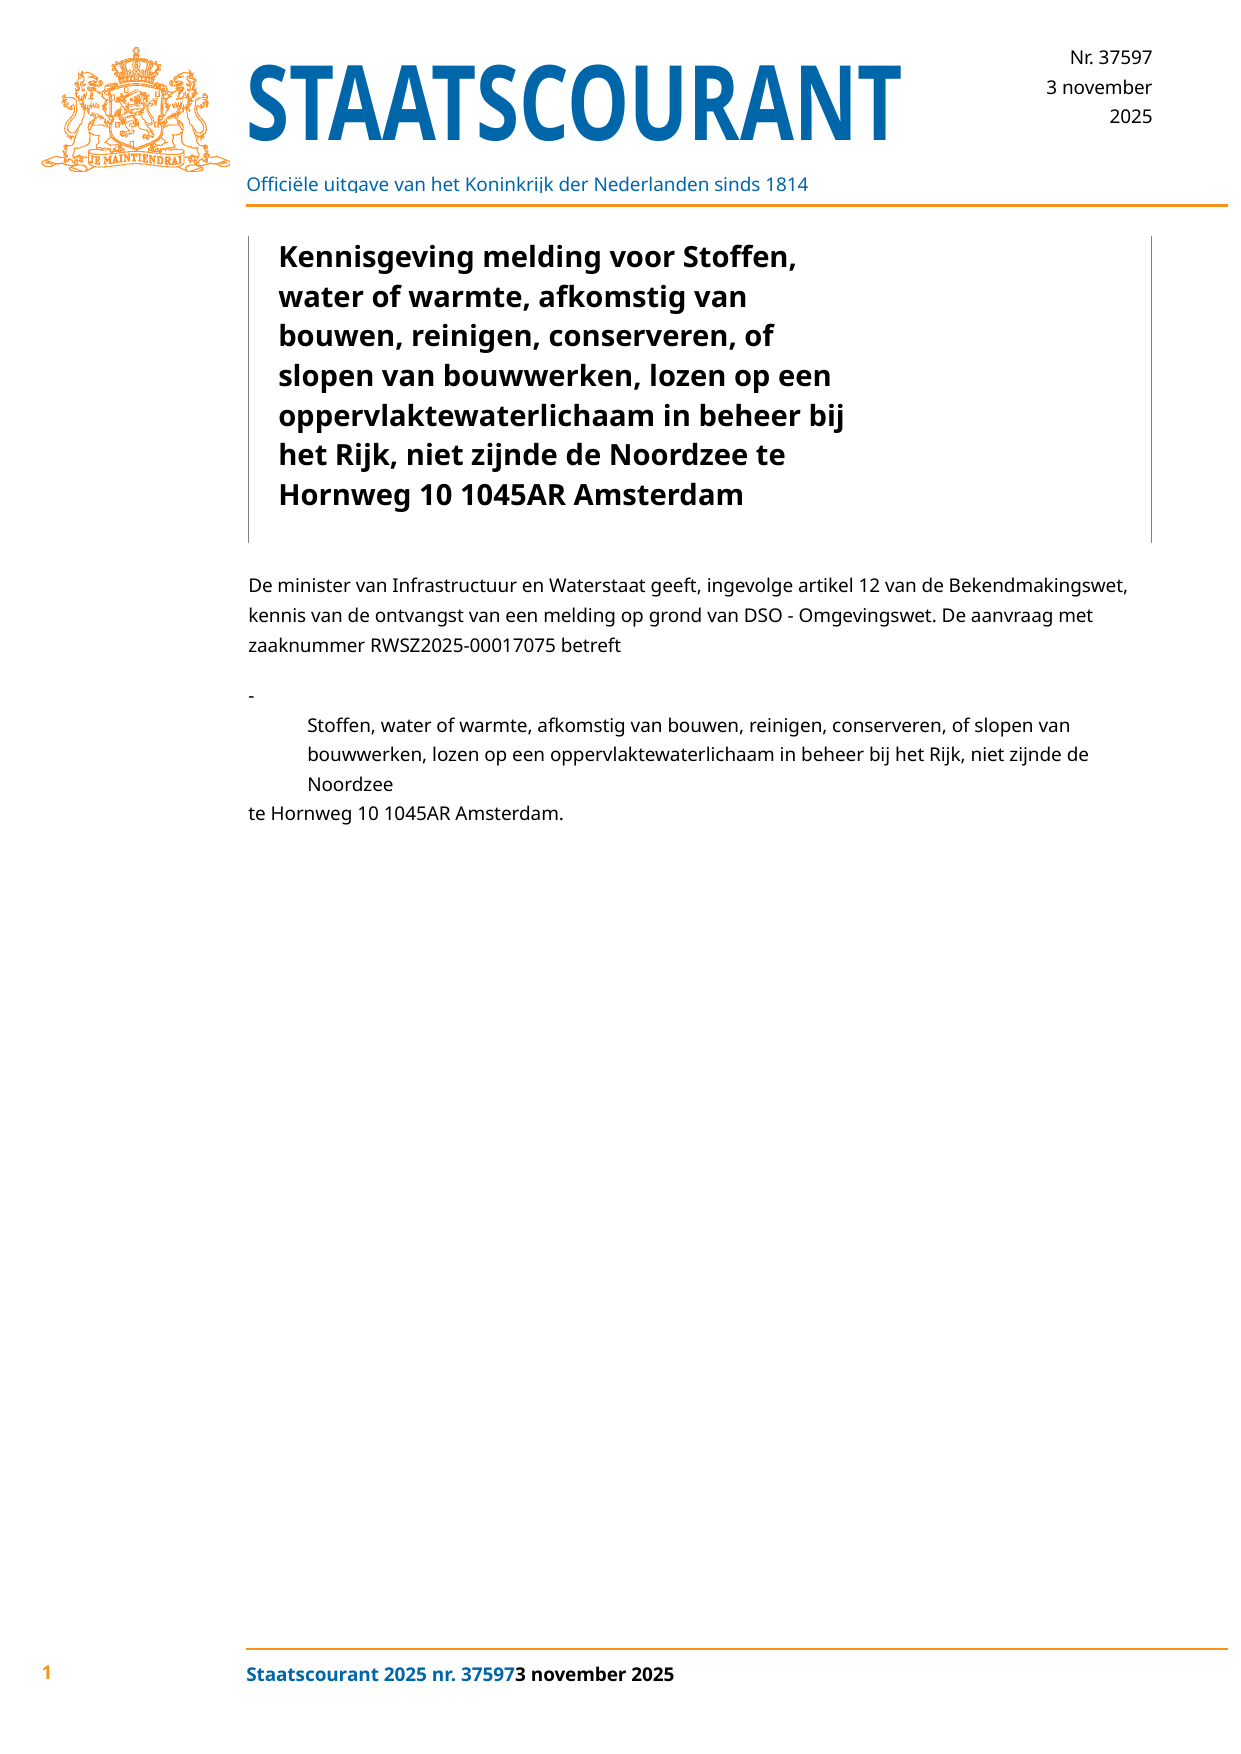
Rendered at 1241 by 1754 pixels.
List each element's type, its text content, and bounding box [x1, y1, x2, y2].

table_header [1090, 236, 1151, 413]
list Stoffen, water of warmte, afkomstig van bouwen, reinigen, conserveren, of slopen van bouwwerken, lozen op een oppervlaktewaterlichaam in beheer bij het Rijk, niet zijnde de Noordzee [248, 712, 1152, 797]
text te Hornweg 10 1045AR Amsterdam. [248, 801, 1152, 826]
picture [41, 47, 231, 172]
table_header Kennisgeving melding voor Stoffen, water of warmte, afkomstig van bouwen, reinigen, conserveren, of slopen van bouwwerken, lozen op een oppervlaktewaterlichaam in beheer bij het Rijk, niet zijnde de Noordzee te Hornweg 10 1045AR Amsterdam [249, 236, 850, 543]
table_header [850, 414, 1151, 543]
picture [912, 236, 1090, 414]
table_header [850, 236, 912, 413]
text De minister van Infrastructuur en Waterstaat geeft, ingevolge artikel 12 van de Bekendmakingswet, kennis van de ontvangst van een melding op grond van DSO - Omgevingswet. De aanvraag met zaaknummer RWSZ2025-00017075 betreft [248, 573, 1152, 658]
